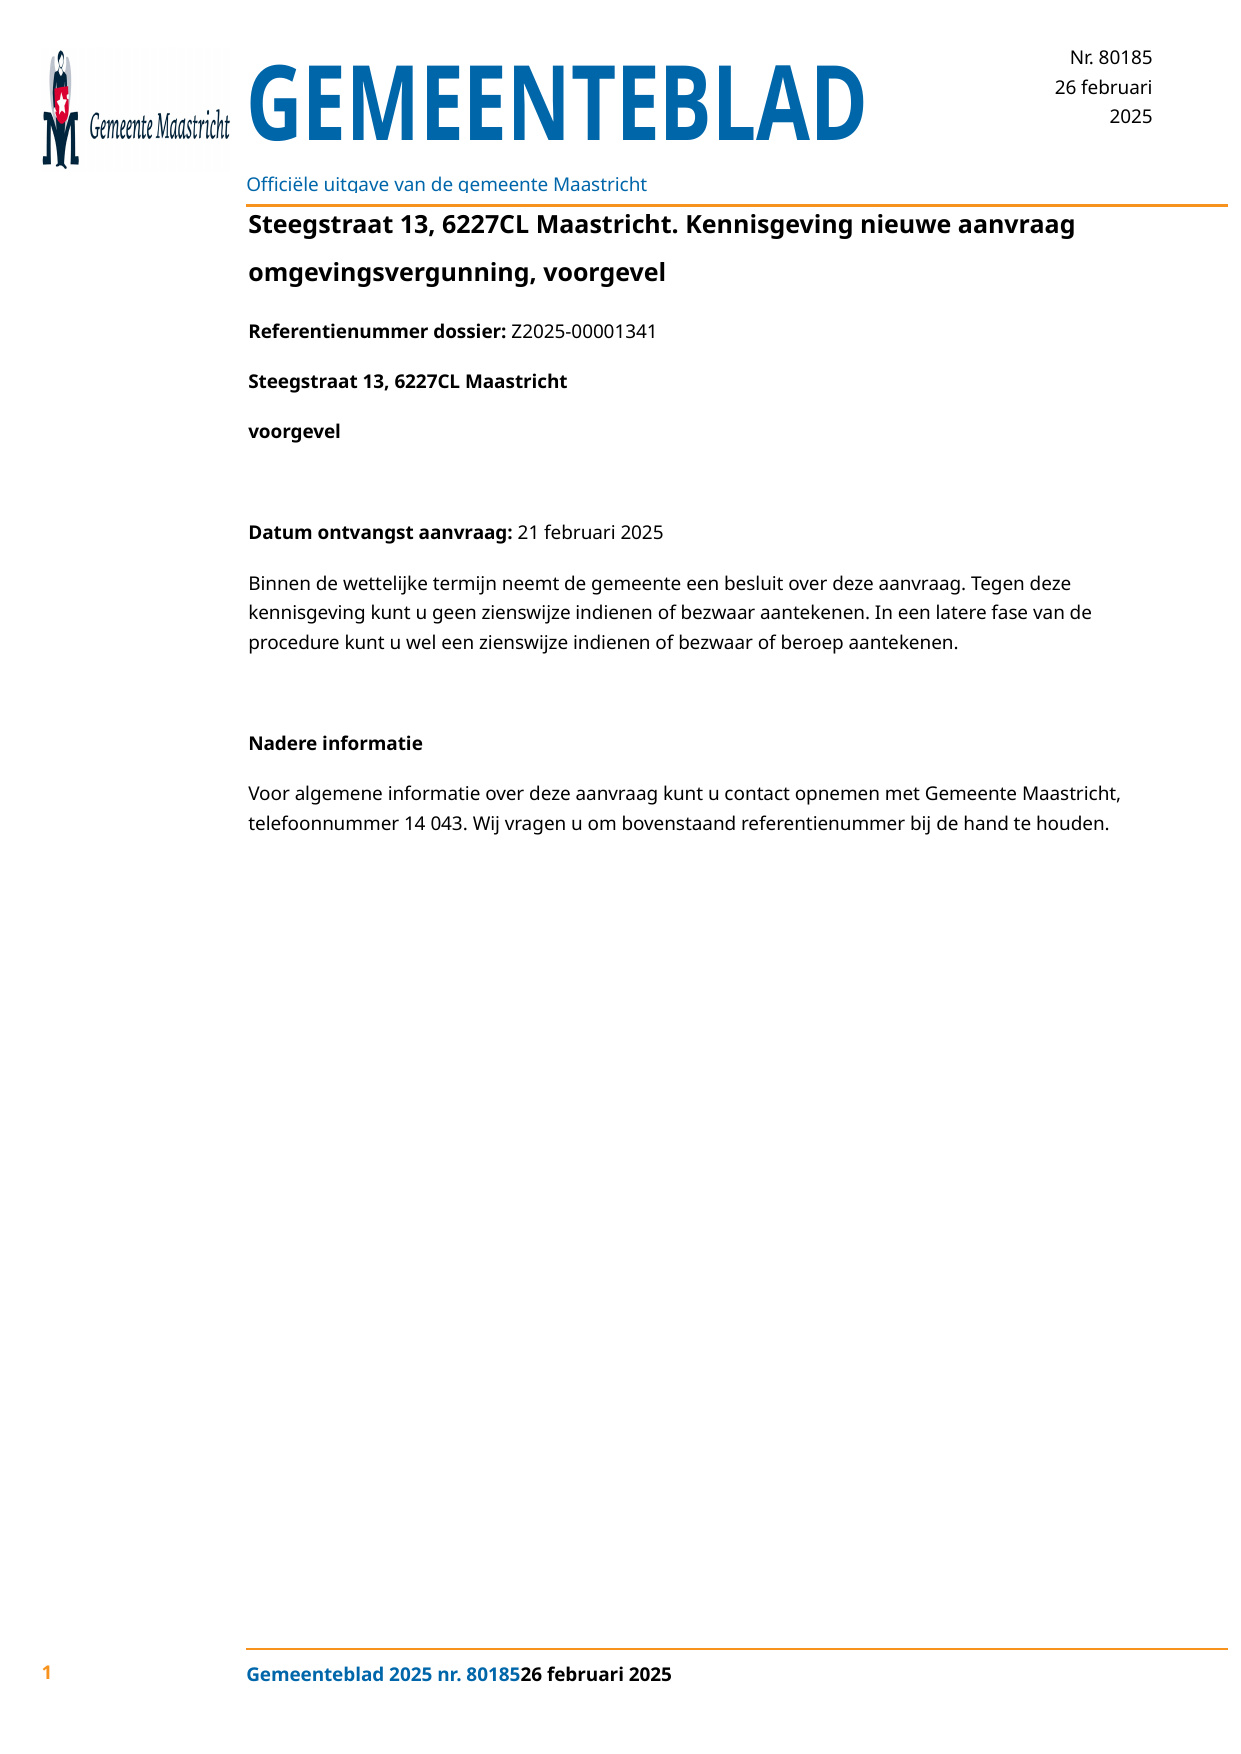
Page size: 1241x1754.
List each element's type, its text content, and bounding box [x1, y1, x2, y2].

text voorgevel [248, 419, 1152, 444]
text Referentienummer dossier: Z2025-00001341 [248, 318, 1152, 344]
picture [41, 47, 231, 172]
text Datum ontvangst aanvraag: 21 februari 2025 [248, 519, 1152, 545]
text Binnen de wettelijke termijn neemt de gemeente een besluit over deze aanvraag. Tegen deze kennisgeving kunt u geen zienswijze indienen of bezwaar aantekenen. In een latere fase van de procedure kunt u wel een zienswijze indienen of bezwaar of beroep aantekenen. [248, 570, 1152, 655]
text Steegstraat 13, 6227CL Maastricht [248, 368, 1152, 394]
text Steegstraat 13, 6227CL Maastricht. Kennisgeving nieuwe aanvraag omgevingsvergunning, voorgevel [248, 207, 1152, 288]
text Nadere informatie [248, 730, 1152, 756]
text Voor algemene informatie over deze aanvraag kunt u contact opnemen met Gemeente Maastricht, telefoonnummer 14 043. Wij vragen u om bovenstaand referentienummer bij de hand te houden. [248, 780, 1152, 836]
